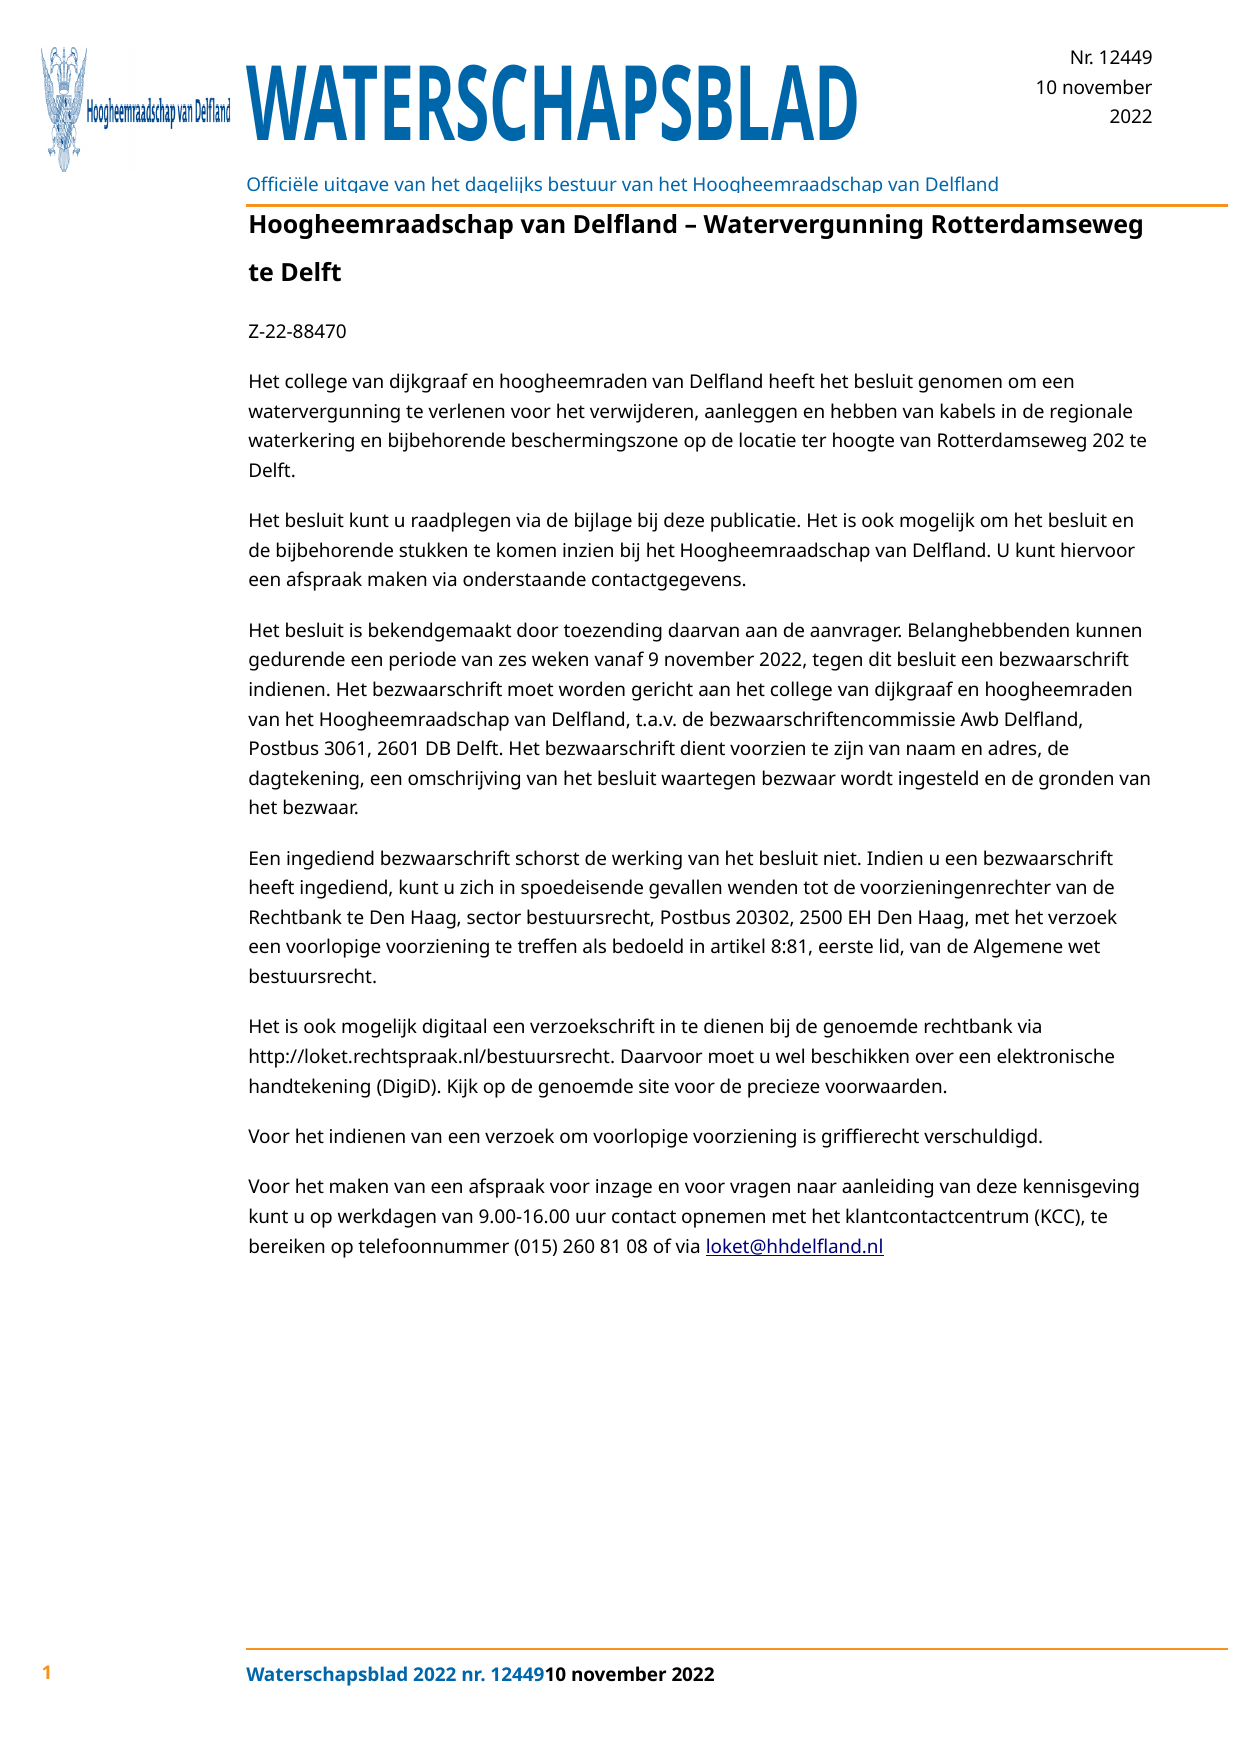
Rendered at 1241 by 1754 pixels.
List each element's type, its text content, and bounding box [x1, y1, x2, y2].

text Z-22-88470 [248, 318, 1152, 344]
text Voor het maken van een afspraak voor inzage en voor vragen naar aanleiding van deze kennisgeving kunt u op werkdagen van 9.00-16.00 uur contact opnemen met het klantcontactcentrum (KCC), te bereiken op telefoonnummer (015) 260 81 08 of via loket@hhdelfland.nl [248, 1174, 1152, 1259]
picture [41, 47, 231, 172]
text Hoogheemraadschap van Delfland – Watervergunning Rotterdamseweg te Delft [248, 207, 1152, 288]
text Het besluit kunt u raadplegen via de bijlage bij deze publicatie. Het is ook mogelijk om het besluit en de bijbehorende stukken te komen inzien bij het Hoogheemraadschap van Delfland. U kunt hiervoor een afspraak maken via onderstaande contactgegevens. [248, 507, 1152, 592]
text Een ingediend bezwaarschrift schorst de werking van het besluit niet. Indien u een bezwaarschrift heeft ingediend, kunt u zich in spoedeisende gevallen wenden tot de voorzieningenrechter van de Rechtbank te Den Haag, sector bestuursrecht, Postbus 20302, 2500 EH Den Haag, met het verzoek een voorlopige voorziening te treffen als bedoeld in artikel 8:81, eerste lid, van de Algemene wet bestuursrecht. [248, 845, 1152, 989]
text Het college van dijkgraaf en hoogheemraden van Delfland heeft het besluit genomen om een watervergunning te verlenen voor het verwijderen, aanleggen en hebben van kabels in de regionale waterkering en bijbehorende beschermingszone op de locatie ter hoogte van Rotterdamseweg 202 te Delft. [248, 368, 1152, 483]
text Het is ook mogelijk digitaal een verzoekschrift in te dienen bij de genoemde rechtbank via http://loket.rechtspraak.nl/bestuursrecht. Daarvoor moet u wel beschikken over een elektronische handtekening (DigiD). Kijk op de genoemde site voor de precieze voorwaarden. [248, 1014, 1152, 1099]
text Voor het indienen van een verzoek om voorlopige voorziening is griffierecht verschuldigd. [248, 1123, 1152, 1149]
text Het besluit is bekendgemaakt door toezending daarvan aan de aanvrager. Belanghebbenden kunnen gedurende een periode van zes weken vanaf 9 november 2022, tegen dit besluit een bezwaarschrift indienen. Het bezwaarschrift moet worden gericht aan het college van dijkgraaf en hoogheemraden van het Hoogheemraadschap van Delfland, t.a.v. de bezwaarschriftencommissie Awb Delfland, Postbus 3061, 2601 DB Delft. Het bezwaarschrift dient voorzien te zijn van naam en adres, de dagtekening, een omschrijving van het besluit waartegen bezwaar wordt ingesteld en de gronden van het bezwaar. [248, 617, 1152, 820]
